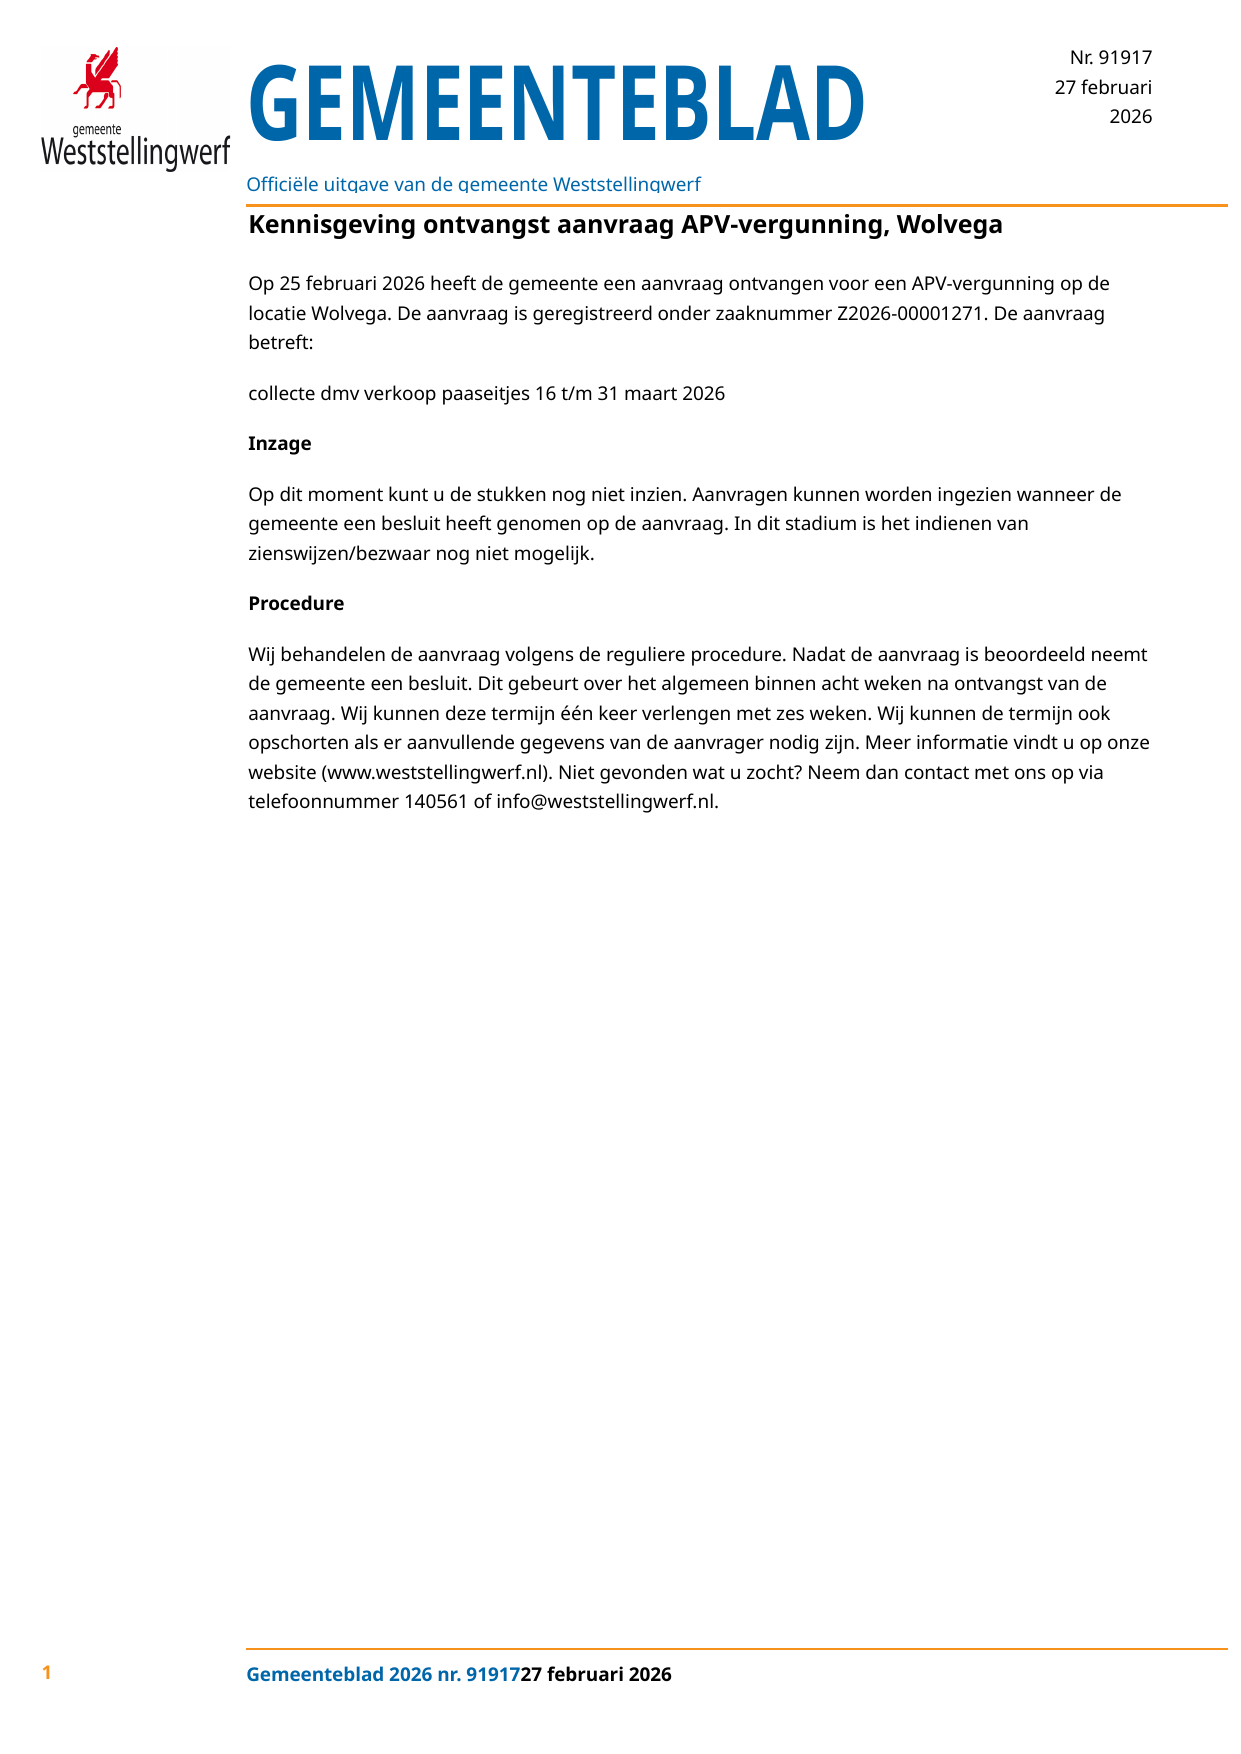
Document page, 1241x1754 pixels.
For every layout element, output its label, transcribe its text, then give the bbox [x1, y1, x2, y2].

picture [41, 47, 231, 172]
text collecte dmv verkoop paaseitjes 16 t/m 31 maart 2026 [248, 380, 1152, 406]
text Inzage [248, 430, 1152, 456]
text Wij behandelen de aanvraag volgens de reguliere procedure. Nadat de aanvraag is beoordeeld neemt de gemeente een besluit. Dit gebeurt over het algemeen binnen acht weken na ontvangst van de aanvraag. Wij kunnen deze termijn één keer verlengen met zes weken. Wij kunnen de termijn ook opschorten als er aanvullende gegevens van de aanvrager nodig zijn. Meer informatie vindt u op onze website (www.weststellingwerf.nl). Niet gevonden wat u zocht? Neem dan contact met ons op via telefoonnummer 140561 of info@weststellingwerf.nl. [248, 641, 1152, 814]
text Op 25 februari 2026 heeft de gemeente een aanvraag ontvangen voor een APV-vergunning op de locatie Wolvega. De aanvraag is geregistreerd onder zaaknummer Z2026-00001271. De aanvraag betreft: [248, 270, 1152, 355]
text Op dit moment kunt u de stukken nog niet inzien. Aanvragen kunnen worden ingezien wanneer de gemeente een besluit heeft genomen op de aanvraag. In dit stadium is het indienen van zienswijzen/bezwaar nog niet mogelijk. [248, 481, 1152, 566]
text Procedure [248, 590, 1152, 616]
text Kennisgeving ontvangst aanvraag APV-vergunning, Wolvega [248, 207, 1152, 241]
